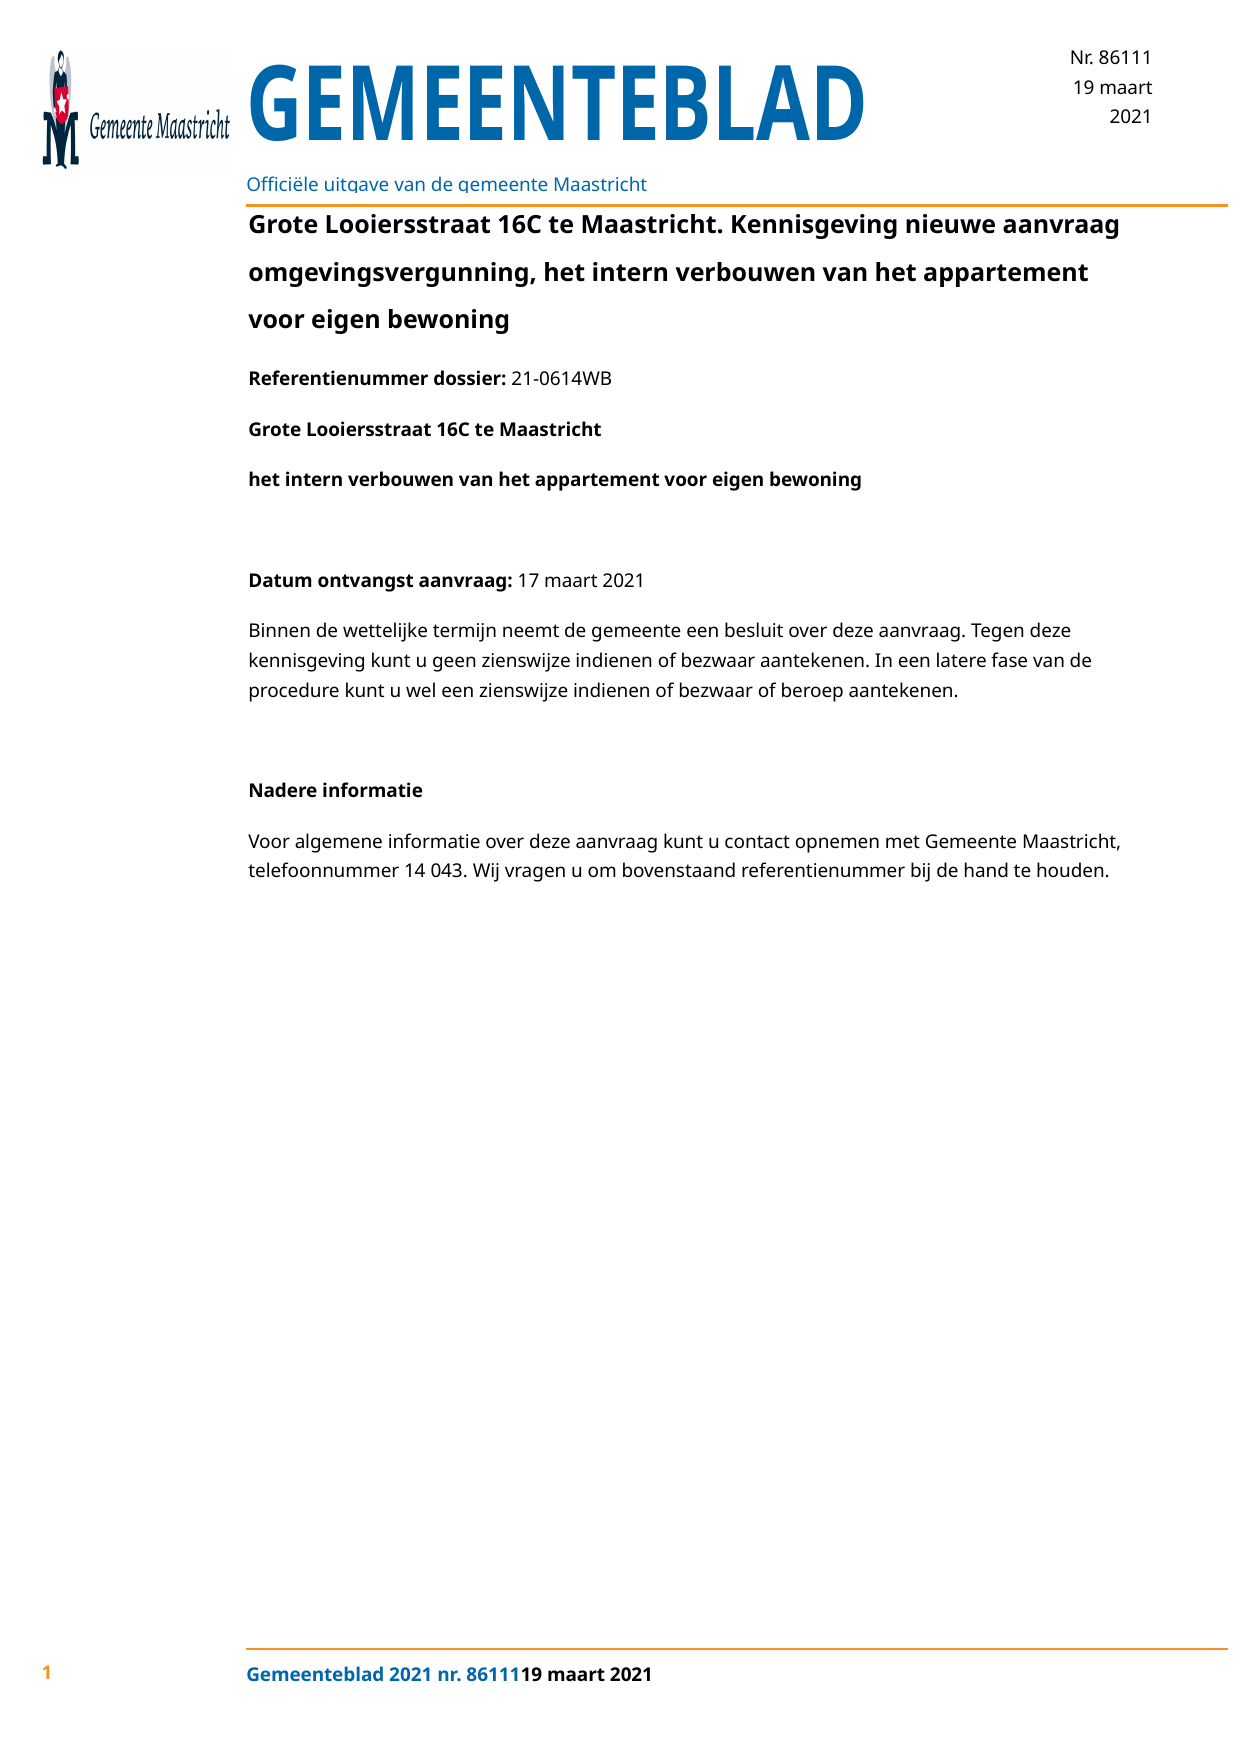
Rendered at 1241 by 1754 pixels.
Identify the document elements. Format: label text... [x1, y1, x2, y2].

text Grote Looiersstraat 16C te Maastricht [248, 416, 1152, 442]
text Binnen de wettelijke termijn neemt de gemeente een besluit over deze aanvraag. Tegen deze kennisgeving kunt u geen zienswijze indienen of bezwaar aantekenen. In een latere fase van de procedure kunt u wel een zienswijze indienen of bezwaar of beroep aantekenen. [248, 618, 1152, 702]
text Datum ontvangst aanvraag: 17 maart 2021 [248, 567, 1152, 593]
text Referentienummer dossier: 21-0614WB [248, 366, 1152, 391]
text Nadere informatie [248, 778, 1152, 803]
picture [41, 47, 231, 172]
text Grote Looiersstraat 16C te Maastricht. Kennisgeving nieuwe aanvraag omgevingsvergunning, het intern verbouwen van het appartement voor eigen bewoning [248, 207, 1152, 336]
text het intern verbouwen van het appartement voor eigen bewoning [248, 466, 1152, 492]
text Voor algemene informatie over deze aanvraag kunt u contact opnemen met Gemeente Maastricht, telefoonnummer 14 043. Wij vragen u om bovenstaand referentienummer bij de hand te houden. [248, 828, 1152, 883]
